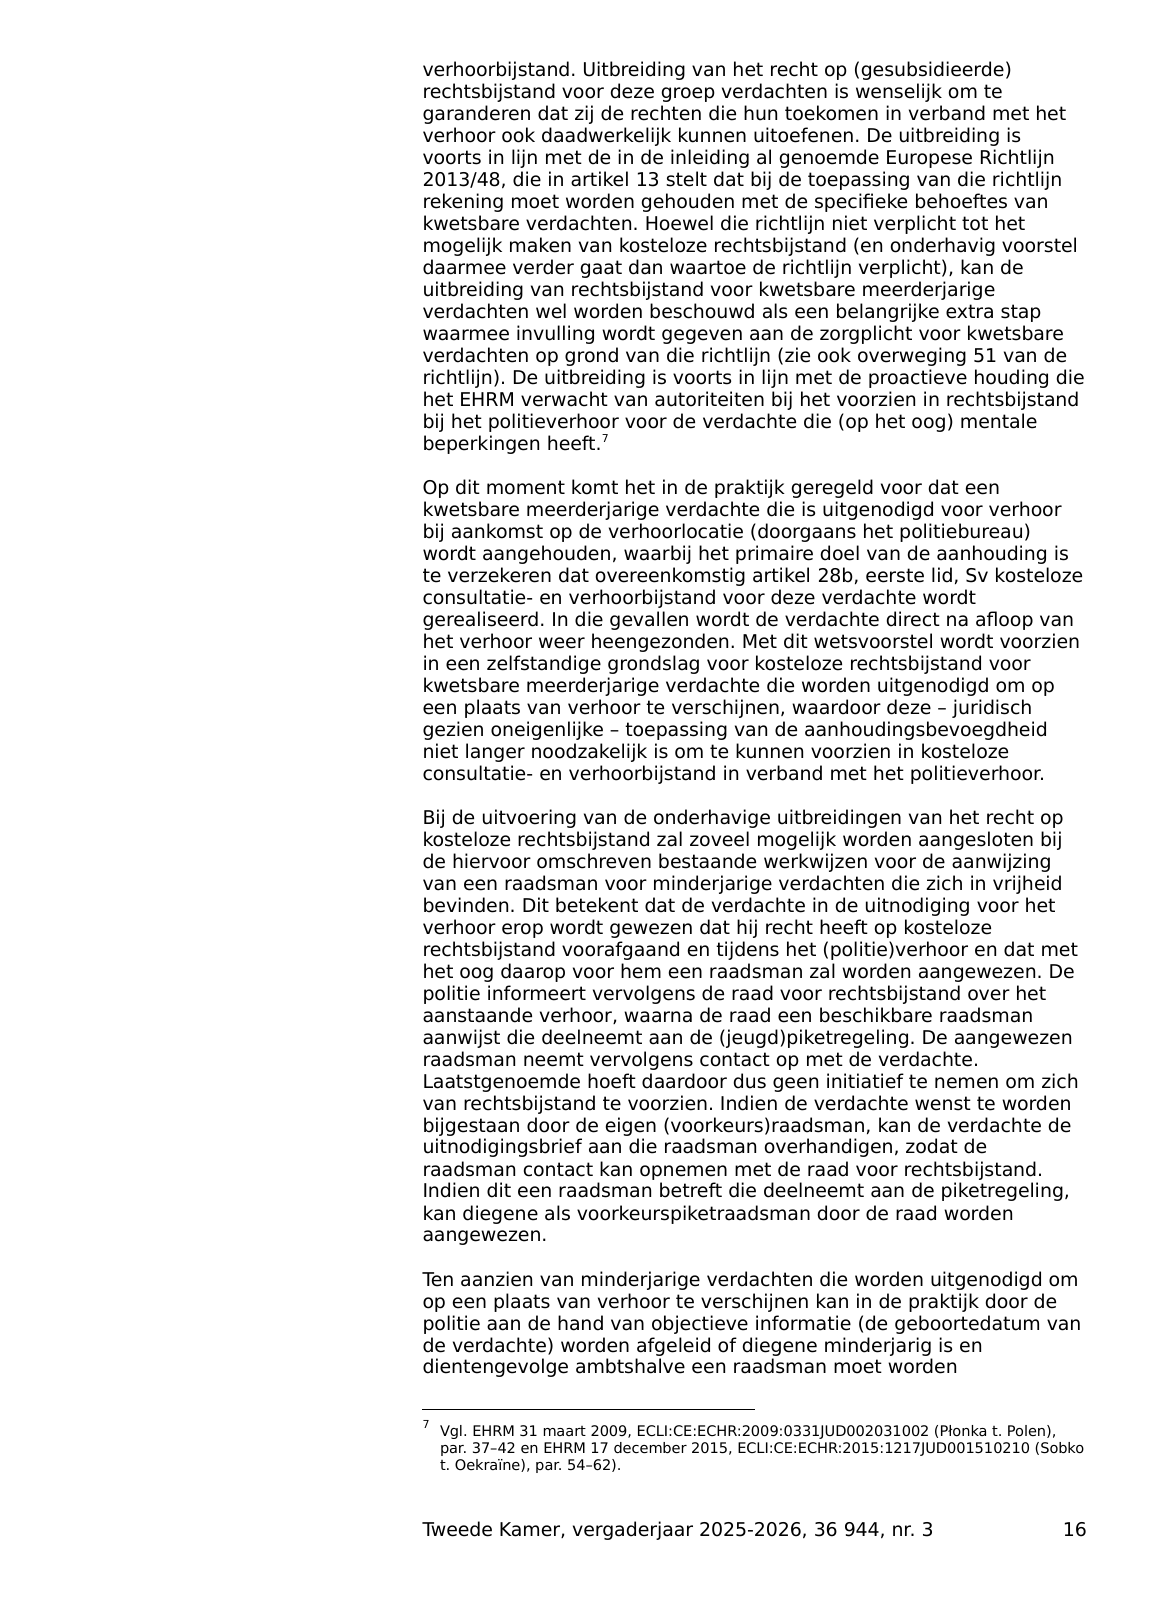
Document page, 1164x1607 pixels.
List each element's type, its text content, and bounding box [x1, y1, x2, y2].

text Bij de uitvoering van de onderhavige uitbreidingen van het recht op kosteloze rechtsbijstand zal zoveel mogelijk worden aangesloten bij de hiervoor omschreven bestaande werkwijzen voor de aanwijzing van een raadsman voor minderjarige verdachten die zich in vrijheid bevinden. Dit betekent dat de verdachte in de uitnodiging voor het verhoor erop wordt gewezen dat hij recht heeft op kosteloze rechtsbijstand voorafgaand en tijdens het (politie)verhoor en dat met het oog daarop voor hem een raadsman zal worden aangewezen. De politie informeert vervolgens de raad voor rechtsbijstand over het aanstaande verhoor, waarna de raad een beschikbare raadsman aanwijst die deelneemt aan de (jeugd)piketregeling. De aangewezen raadsman neemt vervolgens contact op met de verdachte. Laatstgenoemde hoeft daardoor dus geen initiatief te nemen om zich van rechtsbijstand te voorzien. Indien de verdachte wenst te worden bijgestaan door de eigen (voorkeurs)raadsman, kan de verdachte de uitnodigingsbrief aan die raadsman overhandigen, zodat de raadsman contact kan opnemen met de raad voor rechtsbijstand. Indien dit een raadsman betreft die deelneemt aan de piketregeling, kan diegene als voorkeurspiketraadsman door de raad worden aangewezen. [422, 807, 1087, 1246]
text Op dit moment komt het in de praktijk geregeld voor dat een kwetsbare meerderjarige verdachte die is uitgenodigd voor verhoor bij aankomst op de verhoorlocatie (doorgaans het politiebureau) wordt aangehouden, waarbij het primaire doel van de aanhouding is te verzekeren dat overeenkomstig artikel 28b, eerste lid, Sv kosteloze consultatie- en verhoorbijstand voor deze verdachte wordt gerealiseerd. In die gevallen wordt de verdachte direct na afloop van het verhoor weer heengezonden. Met dit wetsvoorstel wordt voorzien in een zelfstandige grondslag voor kosteloze rechtsbijstand voor kwetsbare meerderjarige verdachte die worden uitgenodigd om op een plaats van verhoor te verschijnen, waardoor deze – juridisch gezien oneigenlijke – toepassing van de aanhoudingsbevoegdheid niet langer noodzakelijk is om te kunnen voorzien in kosteloze consultatie- en verhoorbijstand in verband met het politieverhoor. [422, 477, 1087, 784]
text verhoorbijstand. Uitbreiding van het recht op (gesubsidieerde) rechtsbijstand voor deze groep verdachten is wenselijk om te garanderen dat zij de rechten die hun toekomen in verband met het verhoor ook daadwerkelijk kunnen uitoefenen. De uitbreiding is voorts in lijn met de in de inleiding al genoemde Europese Richtlijn 2013/48, die in artikel 13 stelt dat bij de toepassing van die richtlijn rekening moet worden gehouden met de specifieke behoeftes van kwetsbare verdachten. Hoewel die richtlijn niet verplicht tot het mogelijk maken van kosteloze rechtsbijstand (en onderhavig voorstel daarmee verder gaat dan waartoe de richtlijn verplicht), kan de uitbreiding van rechtsbijstand voor kwetsbare meerderjarige verdachten wel worden beschouwd als een belangrijke extra stap waarmee invulling wordt gegeven aan de zorgplicht voor kwetsbare verdachten op grond van die richtlijn (zie ook overweging 51 van de richtlijn). De uitbreiding is voorts in lijn met de proactieve houding die het EHRM verwacht van autoriteiten bij het voorzien in rechtsbijstand bij het politieverhoor voor de verdachte die (op het oog) mentale beperkingen heeft. [422, 59, 1087, 455]
text Ten aanzien van minderjarige verdachten die worden uitgenodigd om op een plaats van verhoor te verschijnen kan in de praktijk door de politie aan de hand van objectieve informatie (de geboortedatum van de verdachte) worden afgeleid of diegene minderjarig is en dientengevolge ambtshalve een raadsman moet worden [422, 1268, 1087, 1378]
text Vgl. EHRM 31 maart 2009, ECLI:CE:ECHR:2009:0331JUD002031002 (Płonka t. Polen), par. 37–42 en EHRM 17 december 2015, ECLI:CE:ECHR:2015:1217JUD001510210 (Sobko t. Oekraïne), par. 54–62). [422, 1418, 1087, 1474]
